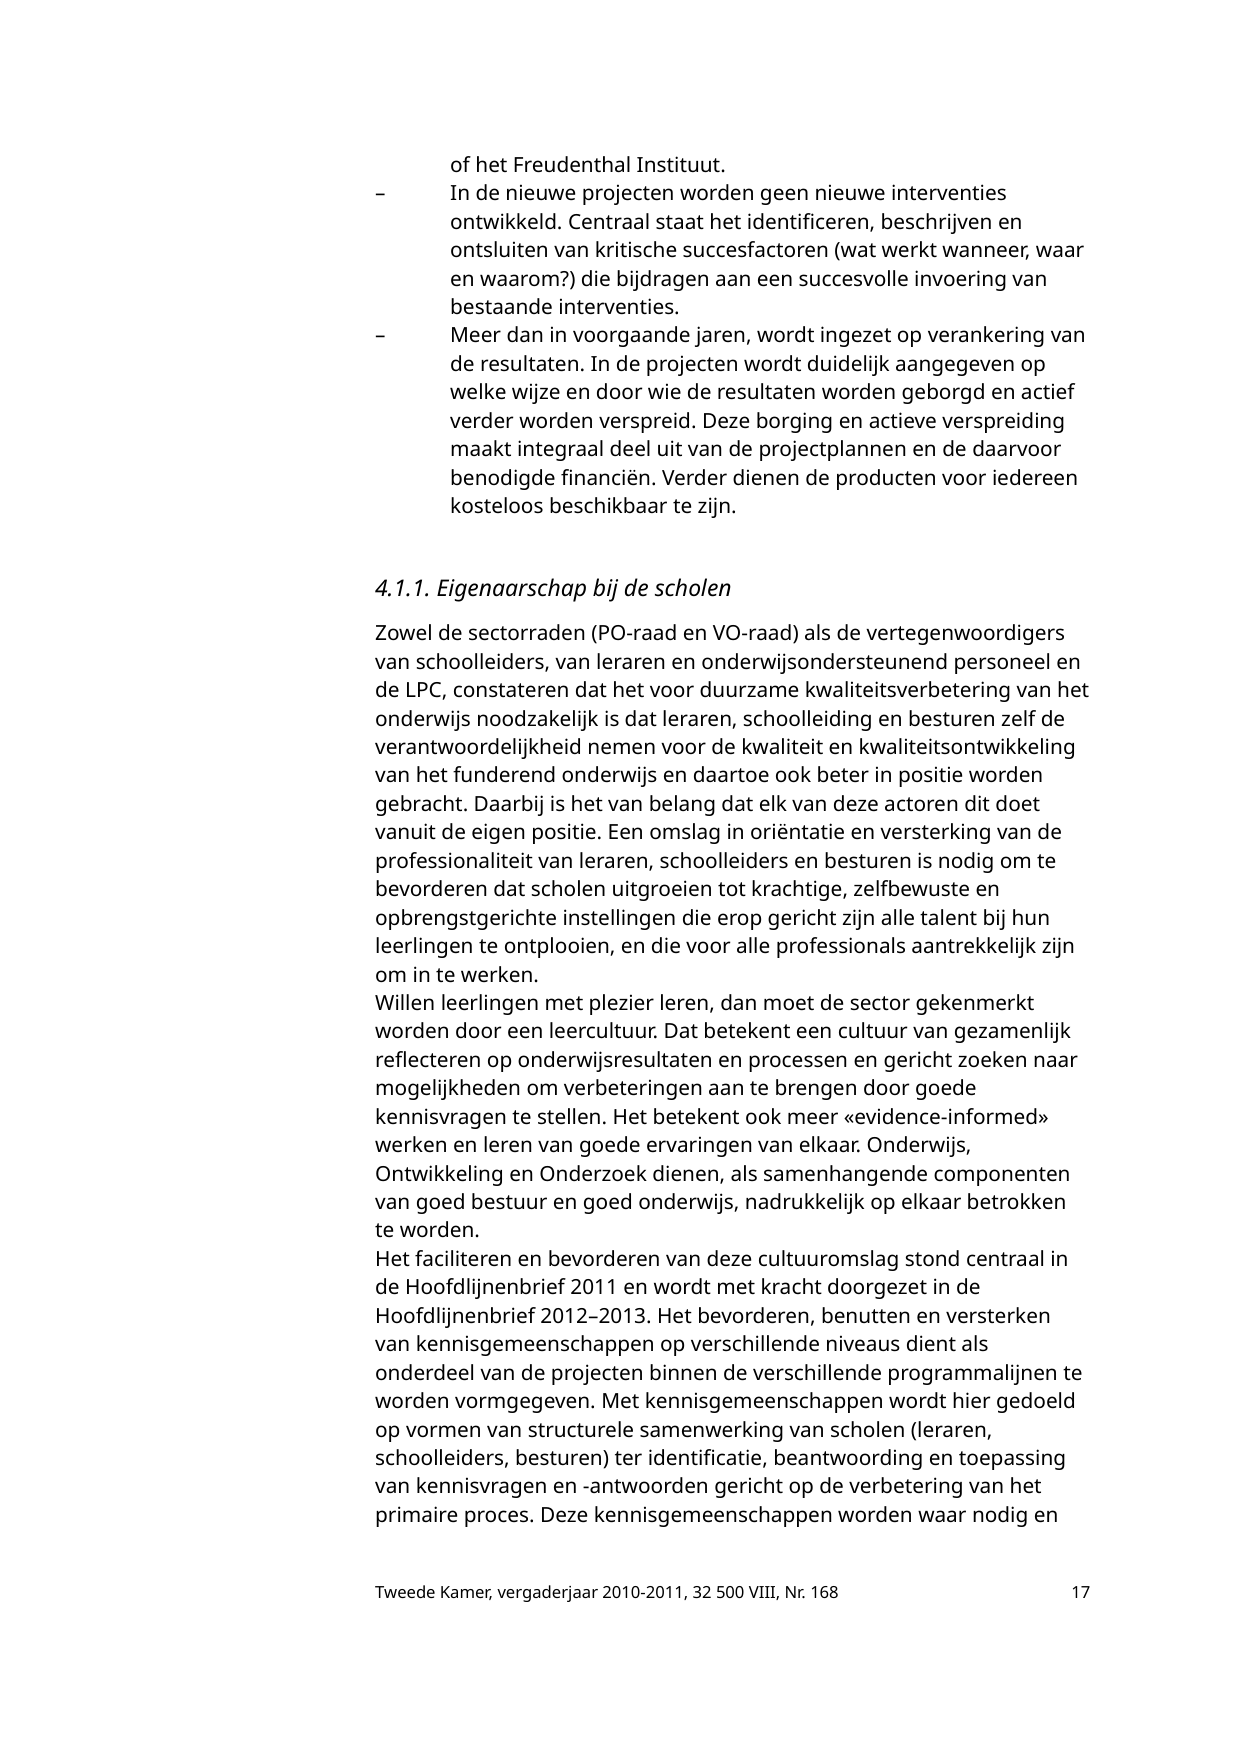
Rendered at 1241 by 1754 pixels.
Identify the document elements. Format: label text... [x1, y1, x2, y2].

list of het Freudenthal Instituut. [375, 150, 1090, 178]
list Meer dan in voorgaande jaren, wordt ingezet op verankering van de resultaten. In de projecten wordt duidelijk aangegeven op welke wijze en door wie de resultaten worden geborgd en actief verder worden verspreid. Deze borging en actieve verspreiding maakt integraal deel uit van de projectplannen en de daarvoor benodigde financiën. Verder dienen de producten voor iedereen kosteloos beschikbaar te zijn. [375, 321, 1090, 520]
text Willen leerlingen met plezier leren, dan moet de sector gekenmerkt worden door een leercultuur. Dat betekent een cultuur van gezamenlijk reflecteren op onderwijsresultaten en processen en gericht zoeken naar mogelijkheden om verbeteringen aan te brengen door goede kennisvragen te stellen. Het betekent ook meer «evidence-informed» werken en leren van goede ervaringen van elkaar. Onderwijs, Ontwikkeling en Onderzoek dienen, als samenhangende componenten van goed bestuur en goed onderwijs, nadrukkelijk op elkaar betrokken te worden. [375, 988, 1090, 1244]
list In de nieuwe projecten worden geen nieuwe interventies ontwikkeld. Centraal staat het identificeren, beschrijven en ontsluiten van kritische succesfactoren (wat werkt wanneer, waar en waarom?) die bijdragen aan een succesvolle invoering van bestaande interventies. [375, 178, 1090, 321]
text Het faciliteren en bevorderen van deze cultuuromslag stond centraal in de Hoofdlijnenbrief 2011 en wordt met kracht doorgezet in de Hoofdlijnenbrief 2012–2013. Het bevorderen, benutten en versterken van kennisgemeenschappen op verschillende niveaus dient als onderdeel van de projecten binnen de verschillende programmalijnen te worden vormgegeven. Met kennisgemeenschappen wordt hier gedoeld op vormen van structurele samenwerking van scholen (leraren, schoolleiders, besturen) ter identificatie, beantwoording en toepassing van kennisvragen en -antwoorden gericht op de verbetering van het primaire proces. Deze kennisgemeenschappen worden waar nodig en [375, 1244, 1090, 1528]
subtitle 4.1.1. Eigenaarschap bij de scholen [375, 572, 1090, 603]
text Zowel de sectorraden (PO-raad en VO-raad) als de vertegenwoordigers van schoolleiders, van leraren en onderwijsondersteunend personeel en de LPC, constateren dat het voor duurzame kwaliteitsverbetering van het onderwijs noodzakelijk is dat leraren, schoolleiding en besturen zelf de verantwoordelijkheid nemen voor de kwaliteit en kwaliteitsontwikkeling van het funderend onderwijs en daartoe ook beter in positie worden gebracht. Daarbij is het van belang dat elk van deze actoren dit doet vanuit de eigen positie. Een omslag in oriëntatie en versterking van de professionaliteit van leraren, schoolleiders en besturen is nodig om te bevorderen dat scholen uitgroeien tot krachtige, zelfbewuste en opbrengstgerichte instellingen die erop gericht zijn alle talent bij hun leerlingen te ontplooien, en die voor alle professionals aantrekkelijk zijn om in te werken. [375, 618, 1090, 988]
